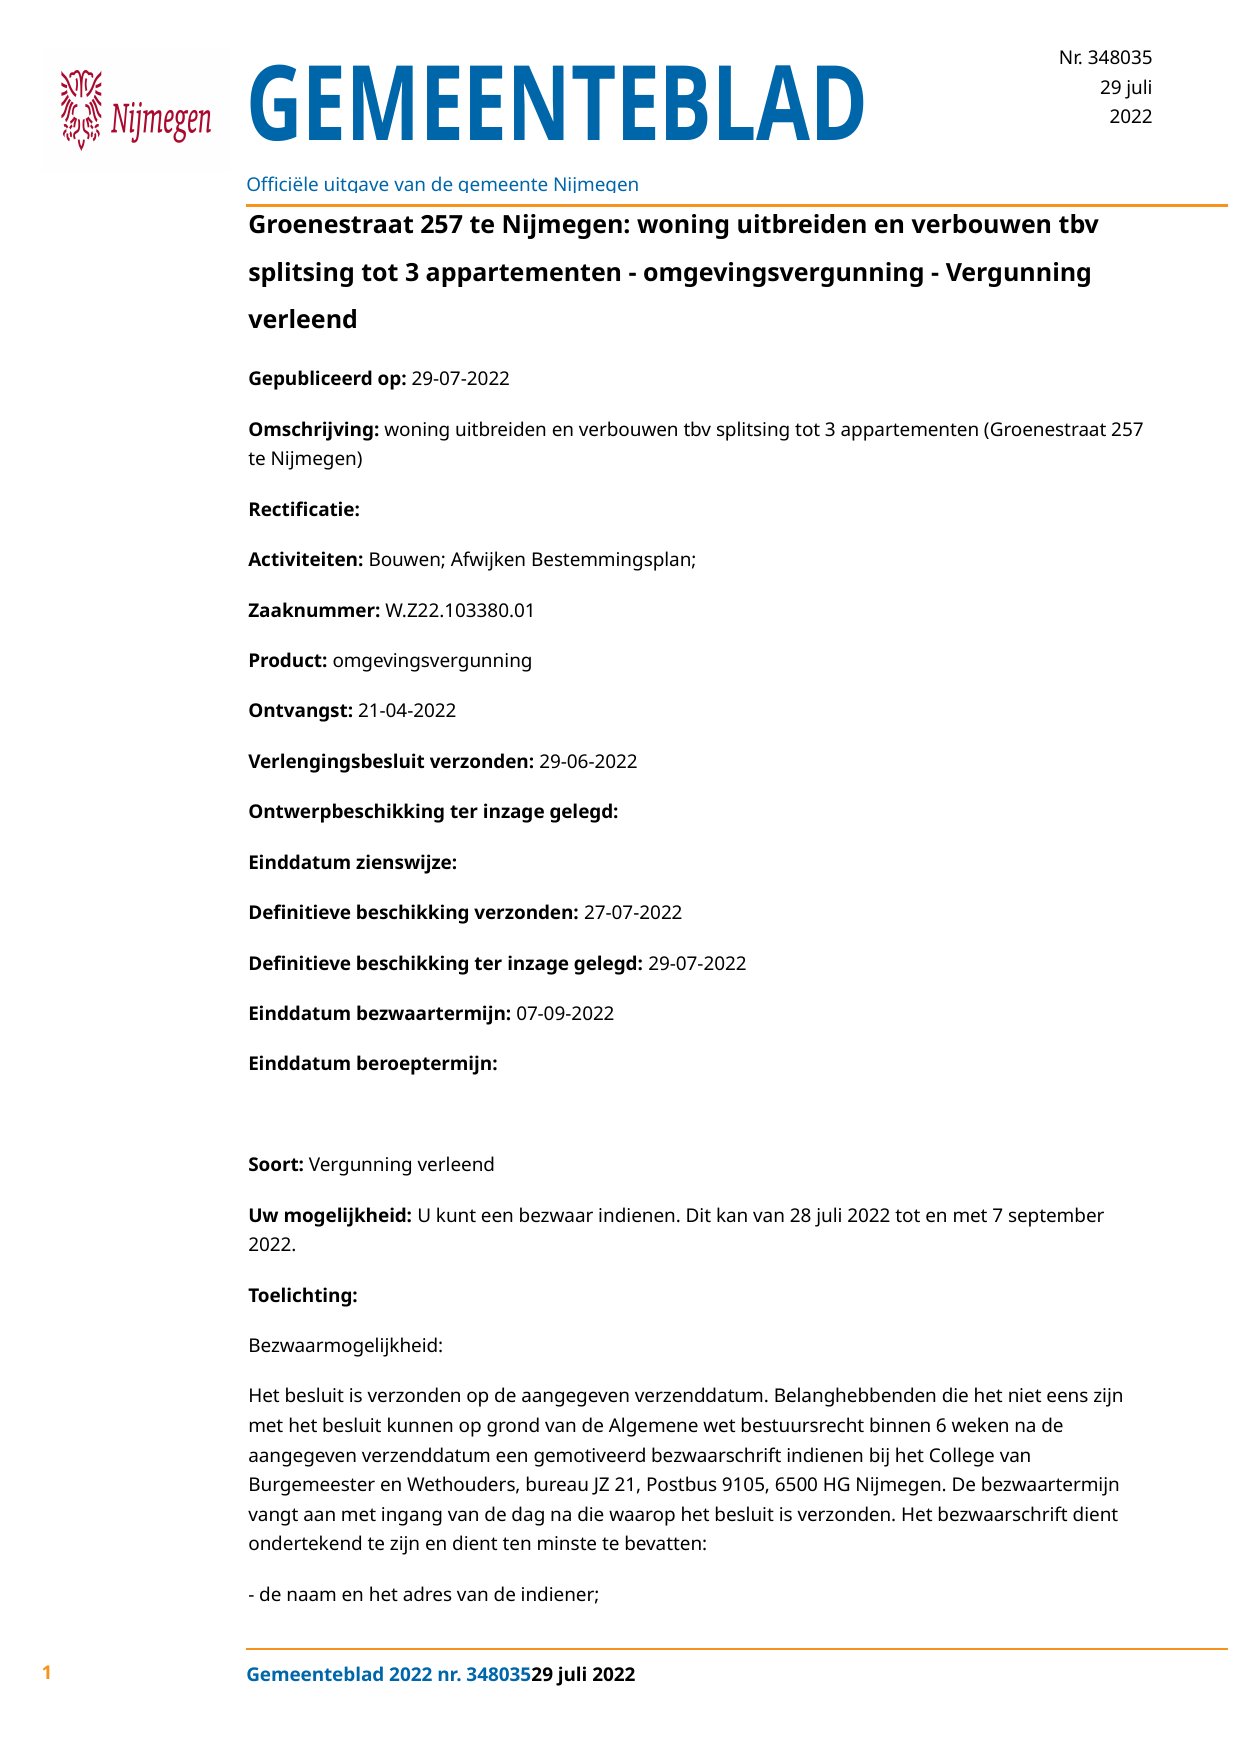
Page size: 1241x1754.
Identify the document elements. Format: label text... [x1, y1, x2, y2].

text - de naam en het adres van de indiener; [248, 1581, 1152, 1607]
text Gepubliceerd op: 29-07-2022 [248, 366, 1152, 391]
text Ontwerpbeschikking ter inzage gelegd: [248, 798, 1152, 824]
text Definitieve beschikking ter inzage gelegd: 29-07-2022 [248, 950, 1152, 975]
text Soort: Vergunning verleend [248, 1151, 1152, 1177]
text Activiteiten: Bouwen; Afwijken Bestemmingsplan; [248, 546, 1152, 572]
text Definitieve beschikking verzonden: 27-07-2022 [248, 899, 1152, 925]
text Toelichting: [248, 1282, 1152, 1307]
text Einddatum bezwaartermijn: 07-09-2022 [248, 1000, 1152, 1026]
picture [41, 47, 231, 172]
text Product: omgevingsvergunning [248, 647, 1152, 673]
text Uw mogelijkheid: U kunt een bezwaar indienen. Dit kan van 28 juli 2022 tot en met 7 september 2022. [248, 1202, 1152, 1257]
text Groenestraat 257 te Nijmegen: woning uitbreiden en verbouwen tbv splitsing tot 3 appartementen - omgevingsvergunning - Vergunning verleend [248, 207, 1152, 336]
text Verlengingsbesluit verzonden: 29-06-2022 [248, 748, 1152, 774]
text Zaaknummer: W.Z22.103380.01 [248, 597, 1152, 622]
text Bezwaarmogelijkheid: [248, 1332, 1152, 1358]
text Einddatum zienswijze: [248, 849, 1152, 874]
text Einddatum beroeptermijn: [248, 1051, 1152, 1076]
text Rectificatie: [248, 496, 1152, 522]
text Omschrijving: woning uitbreiden en verbouwen tbv splitsing tot 3 appartementen (Groenestraat 257 te Nijmegen) [248, 416, 1152, 471]
text Het besluit is verzonden op de aangegeven verzenddatum. Belanghebbenden die het niet eens zijn met het besluit kunnen op grond van de Algemene wet bestuursrecht binnen 6 weken na de aangegeven verzenddatum een gemotiveerd bezwaarschrift indienen bij het College van Burgemeester en Wethouders, bureau JZ 21, Postbus 9105, 6500 HG Nijmegen. De bezwaartermijn vangt aan met ingang van de dag na die waarop het besluit is verzonden. Het bezwaarschrift dient ondertekend te zijn en dient ten minste te bevatten: [248, 1383, 1152, 1556]
text Ontvangst: 21-04-2022 [248, 698, 1152, 723]
